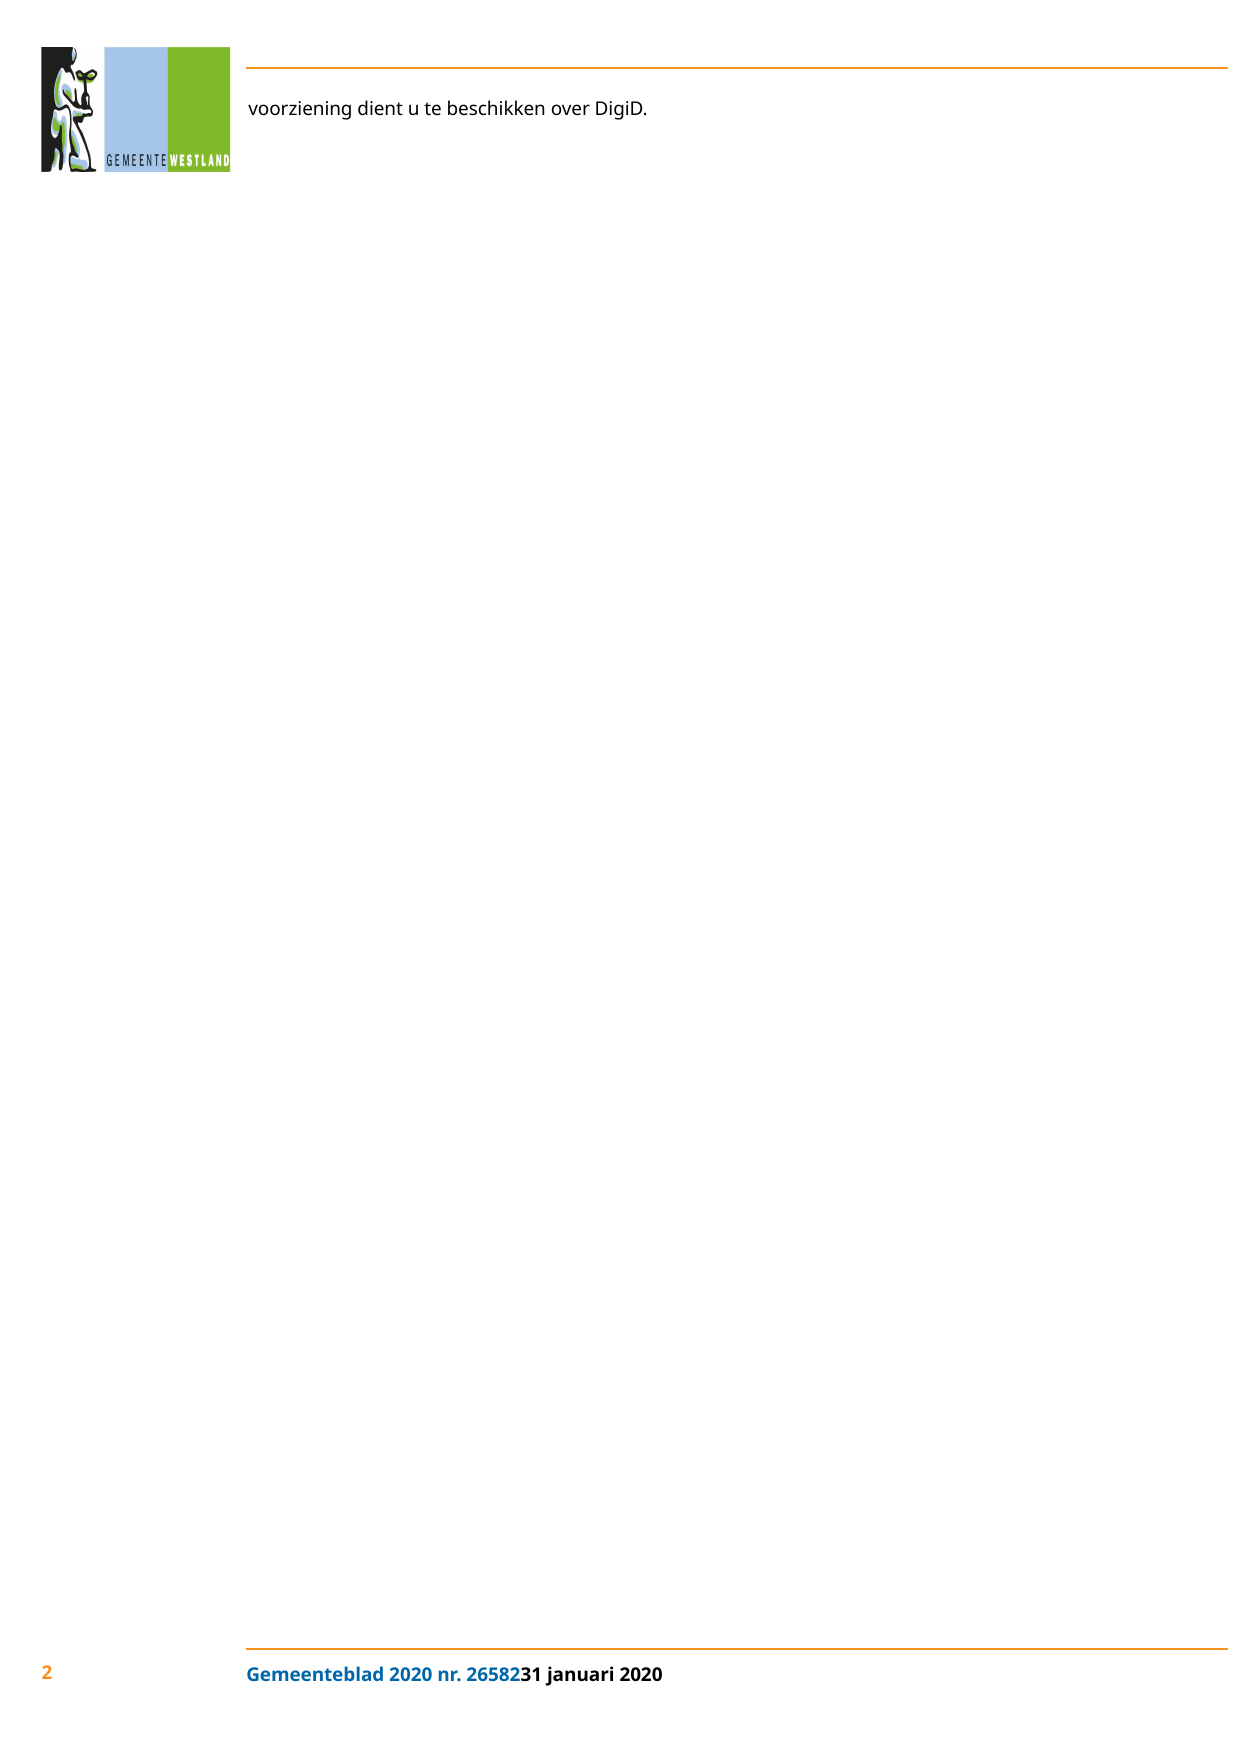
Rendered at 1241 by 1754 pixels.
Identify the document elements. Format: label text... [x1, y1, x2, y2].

picture [41, 47, 231, 172]
text voorziening dient u te beschikken over DigiD. [248, 95, 1152, 121]
